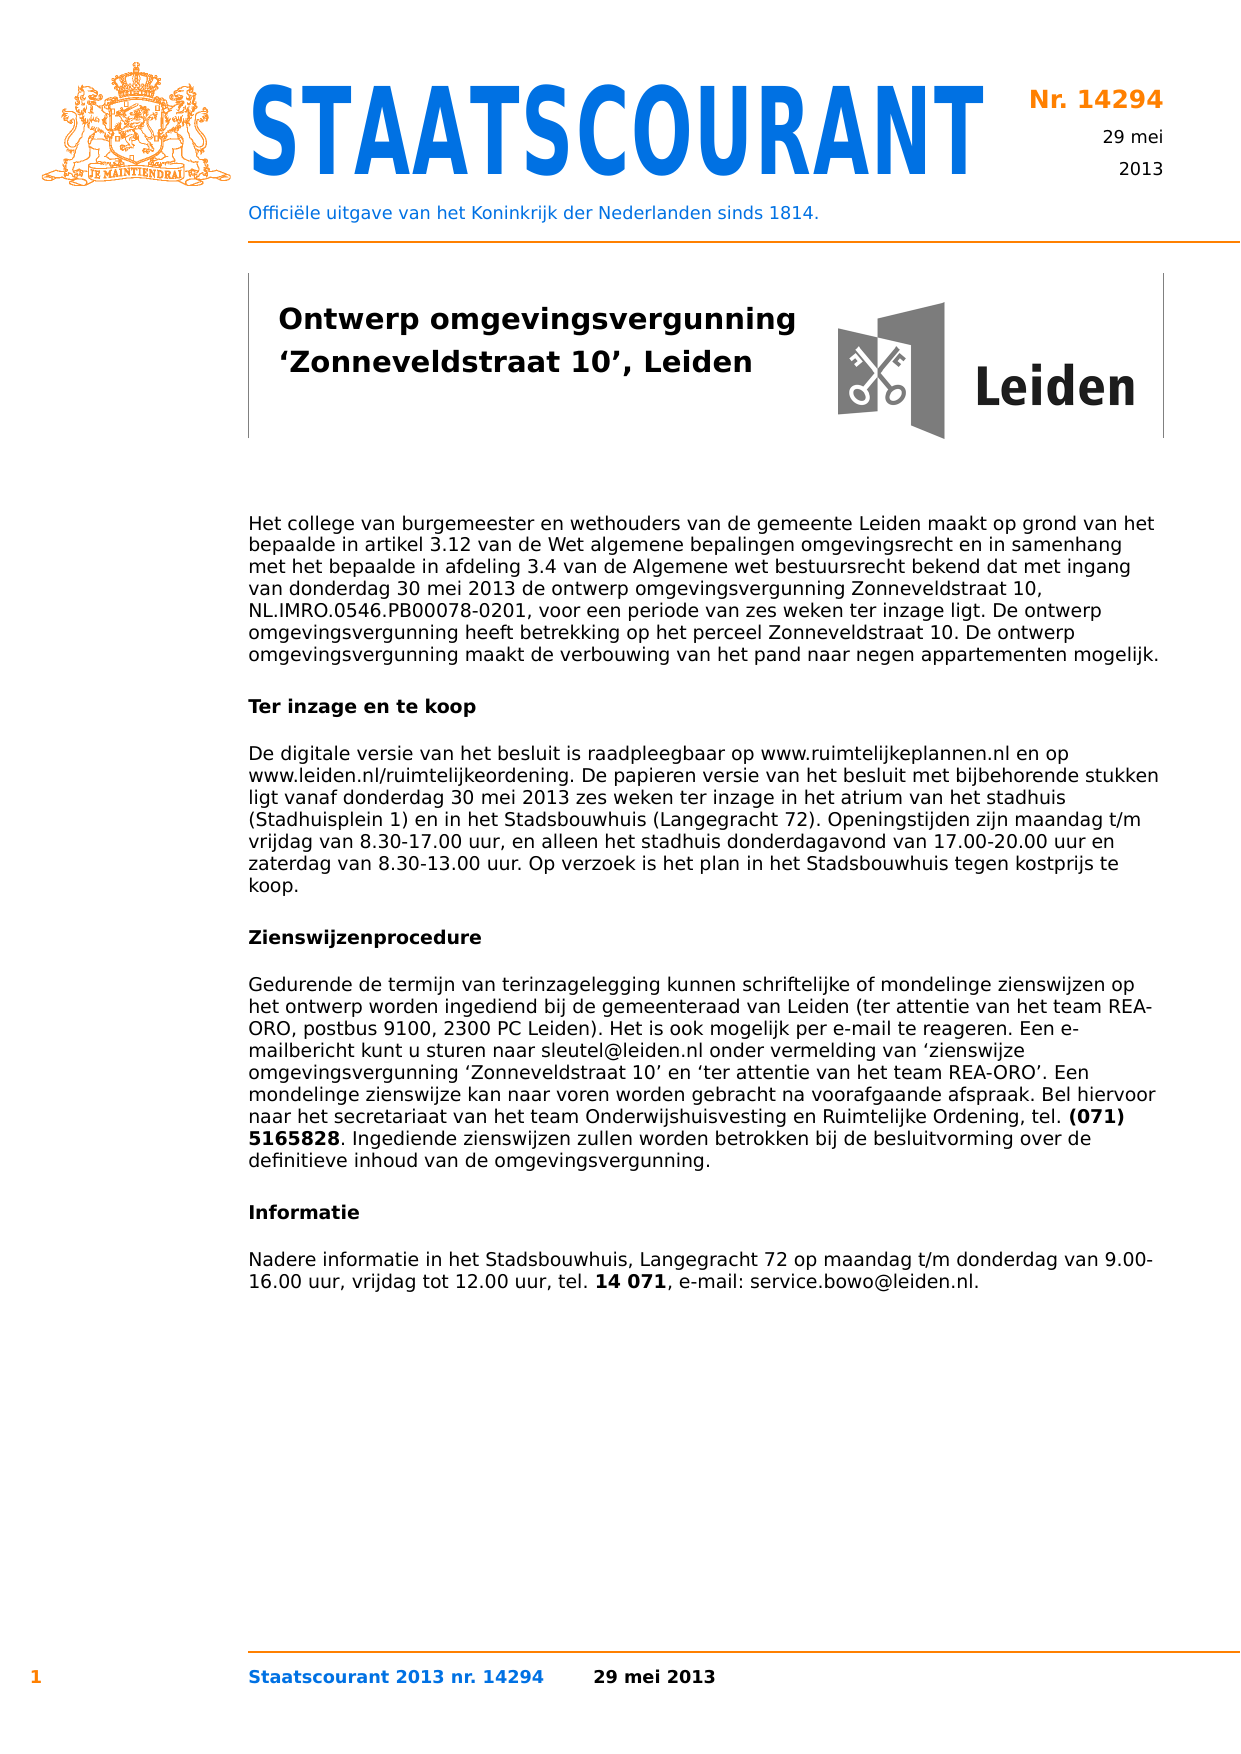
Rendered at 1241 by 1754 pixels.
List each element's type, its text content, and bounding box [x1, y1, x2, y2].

picture [838, 302, 1134, 439]
subtitle Zienswijzenprocedure [248, 927, 1163, 949]
table_header Nr. 14294 [998, 62, 1240, 121]
table_cell Officiële uitgave van het Koninkrijk der Nederlanden sinds 1814. [248, 203, 1240, 241]
table_header STAATSCOURANT [248, 62, 998, 203]
subtitle Ontwerp omgevingsvergunning ‘Zonneveldstraat 10’, Leiden [249, 273, 1163, 438]
table_cell 2013 [998, 153, 1240, 203]
picture [41, 62, 231, 186]
text Het college van burgemeester en wethouders van de gemeente Leiden maakt op grond van het bepaalde in artikel 3.12 van de Wet algemene bepalingen omgevingsrecht en in samenhang met het bepaalde in afdeling 3.4 van de Algemene wet bestuursrecht bekend dat met ingang van donderdag 30 mei 2013 de ontwerp omgevingsvergunning Zonneveldstraat 10, NL.IMRO.0546.PB00078-0201, voor een periode van zes weken ter inzage ligt. De ontwerp omgevingsvergunning heeft betrekking op het perceel Zonneveldstraat 10. De ontwerp omgevingsvergunning maakt de verbouwing van het pand naar negen appartementen mogelijk. [248, 512, 1163, 666]
text De digitale versie van het besluit is raadpleegbaar op www.ruimtelijkeplannen.nl en op www.leiden.nl/ruimtelijkeordening. De papieren versie van het besluit met bijbehorende stukken ligt vanaf donderdag 30 mei 2013 zes weken ter inzage in het atrium van het stadhuis (Stadhuisplein 1) en in het Stadsbouwhuis (Langegracht 72). Openingstijden zijn maandag t/m vrijdag van 8.30-17.00 uur, en alleen het stadhuis donderdagavond van 17.00-20.00 uur en zaterdag van 8.30-13.00 uur. Op verzoek is het plan in het Stadsbouwhuis tegen kostprijs te koop. [248, 743, 1163, 897]
text Gedurende de termijn van terinzagelegging kunnen schriftelijke of mondelinge zienswijzen op het ontwerp worden ingediend bij de gemeenteraad van Leiden (ter attentie van het team REA-ORO, postbus 9100, 2300 PC Leiden). Het is ook mogelijk per e-mail te reageren. Een e-mailbericht kunt u sturen naar sleutel@leiden.nl onder vermelding van ‘zienswijze omgevingsvergunning ‘Zonneveldstraat 10’ en ‘ter attentie van het team REA-ORO’. Een mondelinge zienswijze kan naar voren worden gebracht na voorafgaande afspraak. Bel hiervoor naar het secretariaat van het team Onderwijshuisvesting en Ruimtelijke Ordening, tel. (071) 5165828. Ingediende zienswijzen zullen worden betrokken bij de besluitvorming over de definitieve inhoud van de omgevingsvergunning. [248, 974, 1163, 1172]
subtitle Ter inzage en te koop [248, 696, 1163, 718]
table_header [25, 62, 248, 241]
subtitle Informatie [248, 1202, 1163, 1224]
text Nadere informatie in het Stadsbouwhuis, Langegracht 72 op maandag t/m donderdag van 9.00-16.00 uur, vrijdag tot 12.00 uur, tel. 14 071, e-mail: service.bowo@leiden.nl. [248, 1249, 1163, 1293]
table_cell 29 mei [998, 121, 1240, 153]
